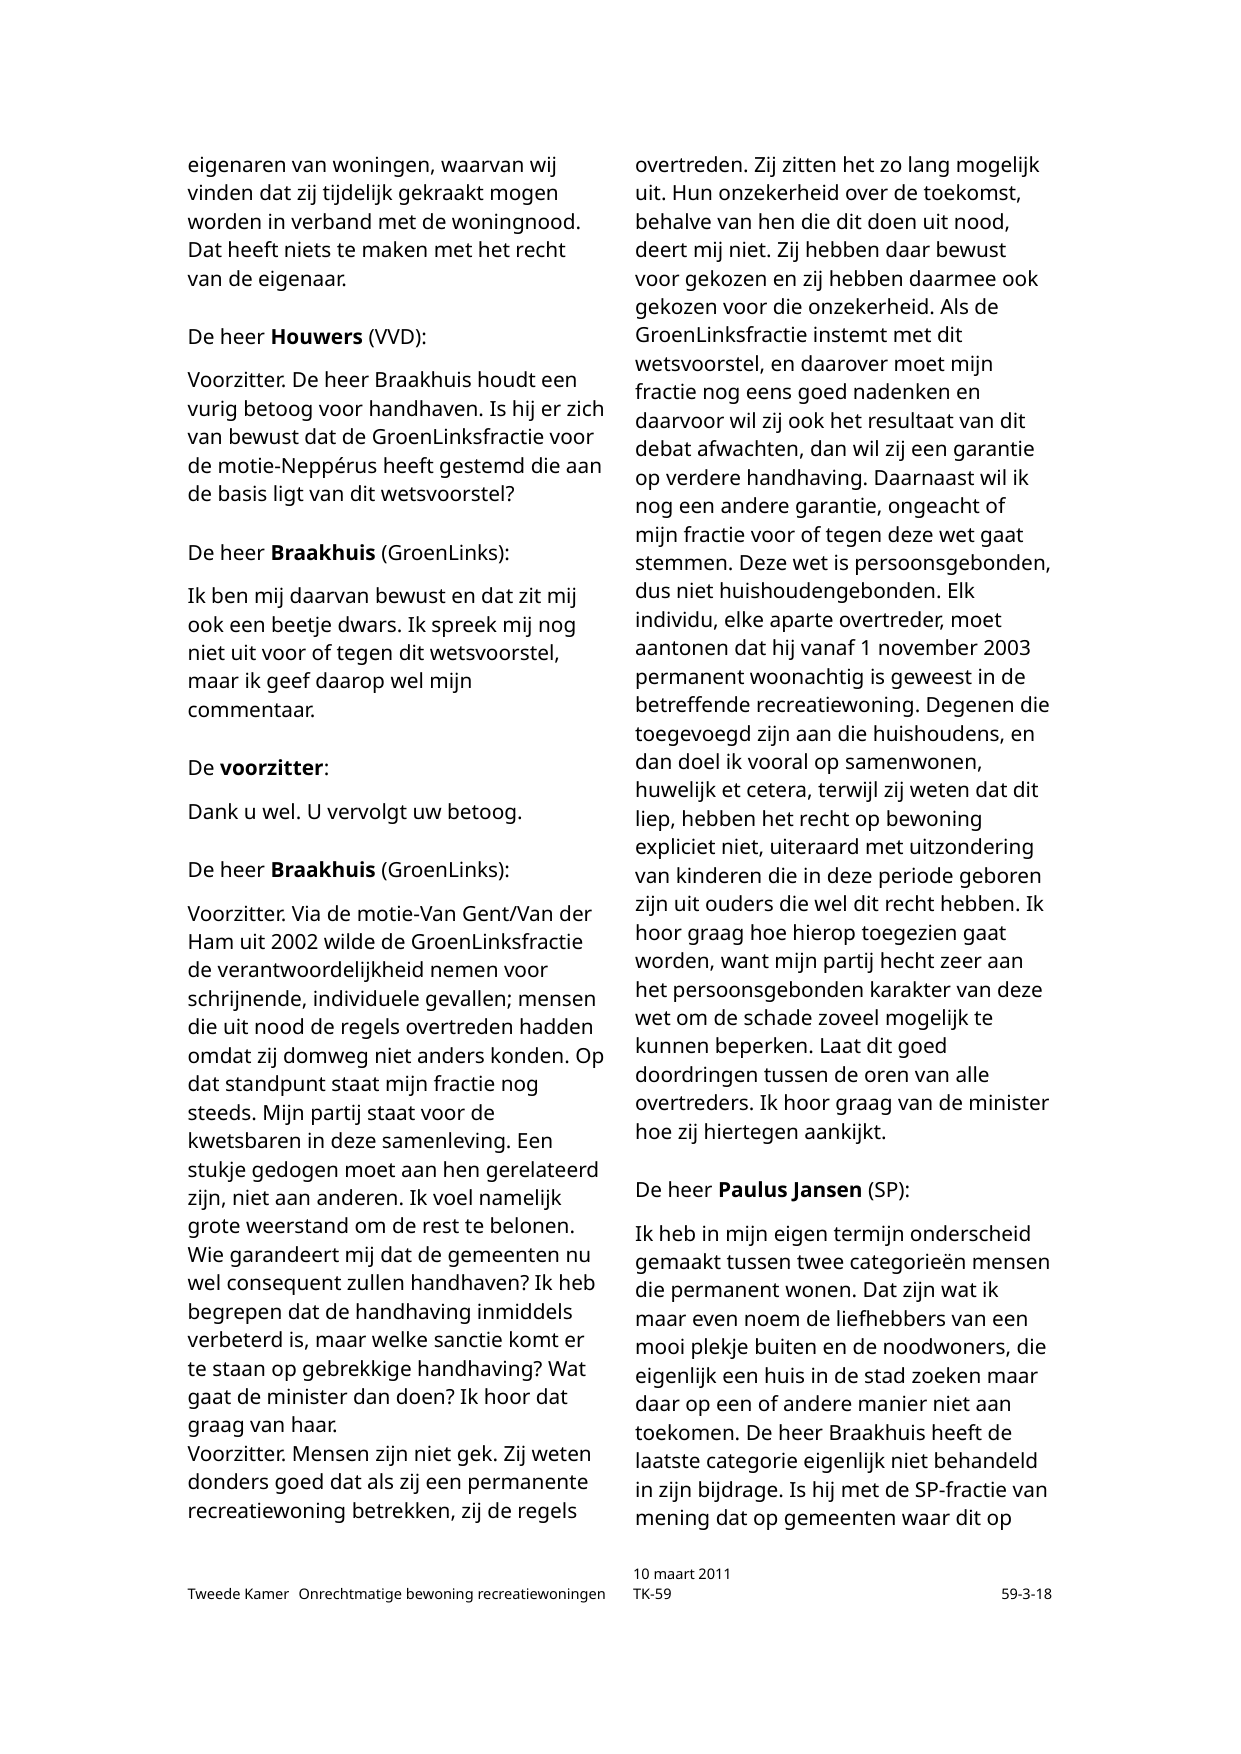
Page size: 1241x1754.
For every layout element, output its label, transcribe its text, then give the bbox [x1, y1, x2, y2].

text eigenaren van woningen, waarvan wij vinden dat zij tijdelijk gekraakt mogen worden in verband met de woningnood. Dat heeft niets te maken met het recht van de eigenaar. [187, 150, 605, 292]
text Voorzitter. Mensen zijn niet gek. Zij weten donders goed dat als zij een permanente recreatiewoning betrekken, zij de regels [187, 1439, 605, 1524]
text overtreden. Zij zitten het zo lang mogelijk uit. Hun onzekerheid over de toekomst, behalve van hen die dit doen uit nood, deert mij niet. Zij hebben daar bewust voor gekozen en zij hebben daarmee ook gekozen voor die onzekerheid. Als de GroenLinksfractie instemt met dit wetsvoorstel, en daarover moet mijn fractie nog eens goed nadenken en daarvoor wil zij ook het resultaat van dit debat afwachten, dan wil zij een garantie op verdere handhaving. Daarnaast wil ik nog een andere garantie, ongeacht of mijn fractie voor of tegen deze wet gaat stemmen. Deze wet is persoonsgebonden, dus niet huishoudengebonden. Elk individu, elke aparte overtreder, moet aantonen dat hij vanaf 1 november 2003 permanent woonachtig is geweest in de betreffende recreatiewoning. Degenen die toegevoegd zijn aan die huishoudens, en dan doel ik vooral op samenwonen, huwelijk et cetera, terwijl zij weten dat dit liep, hebben het recht op bewoning expliciet niet, uiteraard met uitzondering van kinderen die in deze periode geboren zijn uit ouders die wel dit recht hebben. Ik hoor graag hoe hierop toegezien gaat worden, want mijn partij hecht zeer aan het persoonsgebonden karakter van deze wet om de schade zoveel mogelijk te kunnen beperken. Laat dit goed doordringen tussen de oren van alle overtreders. Ik hoor graag van de minister hoe zij hiertegen aankijkt. [635, 150, 1053, 1145]
text De heer Braakhuis (GroenLinks): [187, 538, 605, 566]
text De heer Braakhuis (GroenLinks): [187, 855, 605, 884]
text Ik ben mij daarvan bewust en dat zit mij ook een beetje dwars. Ik spreek mij nog niet uit voor of tegen dit wetsvoorstel, maar ik geef daarop wel mijn commentaar. [187, 581, 605, 723]
text Voorzitter. De heer Braakhuis houdt een vurig betoog voor handhaven. Is hij er zich van bewust dat de GroenLinksfractie voor de motie-Neppérus heeft gestemd die aan de basis ligt van dit wetsvoorstel? [187, 366, 605, 508]
text De voorzitter: [187, 753, 605, 782]
text De heer Houwers (VVD): [187, 322, 605, 351]
text Voorzitter. Via de motie-Van Gent/Van der Ham uit 2002 wilde de GroenLinksfractie de verantwoordelijkheid nemen voor schrijnende, individuele gevallen; mensen die uit nood de regels overtreden hadden omdat zij domweg niet anders konden. Op dat standpunt staat mijn fractie nog steeds. Mijn partij staat voor de kwetsbaren in deze samenleving. Een stukje gedogen moet aan hen gerelateerd zijn, niet aan anderen. Ik voel namelijk grote weerstand om de rest te belonen. Wie garandeert mij dat de gemeenten nu wel consequent zullen handhaven? Ik heb begrepen dat de handhaving inmiddels verbeterd is, maar welke sanctie komt er te staan op gebrekkige handhaving? Wat gaat de minister dan doen? Ik hoor dat graag van haar. [187, 899, 605, 1439]
text Dank u wel. U vervolgt uw betoog. [187, 797, 605, 825]
text Ik heb in mijn eigen termijn onderscheid gemaakt tussen twee categorieën mensen die permanent wonen. Dat zijn wat ik maar even noem de liefhebbers van een mooi plekje buiten en de noodwoners, die eigenlijk een huis in de stad zoeken maar daar op een of andere manier niet aan toekomen. De heer Braakhuis heeft de laatste categorie eigenlijk niet behandeld in zijn bijdrage. Is hij met de SP-fractie van mening dat op gemeenten waar dit op [635, 1219, 1053, 1532]
text De heer Paulus Jansen (SP): [635, 1175, 1053, 1204]
